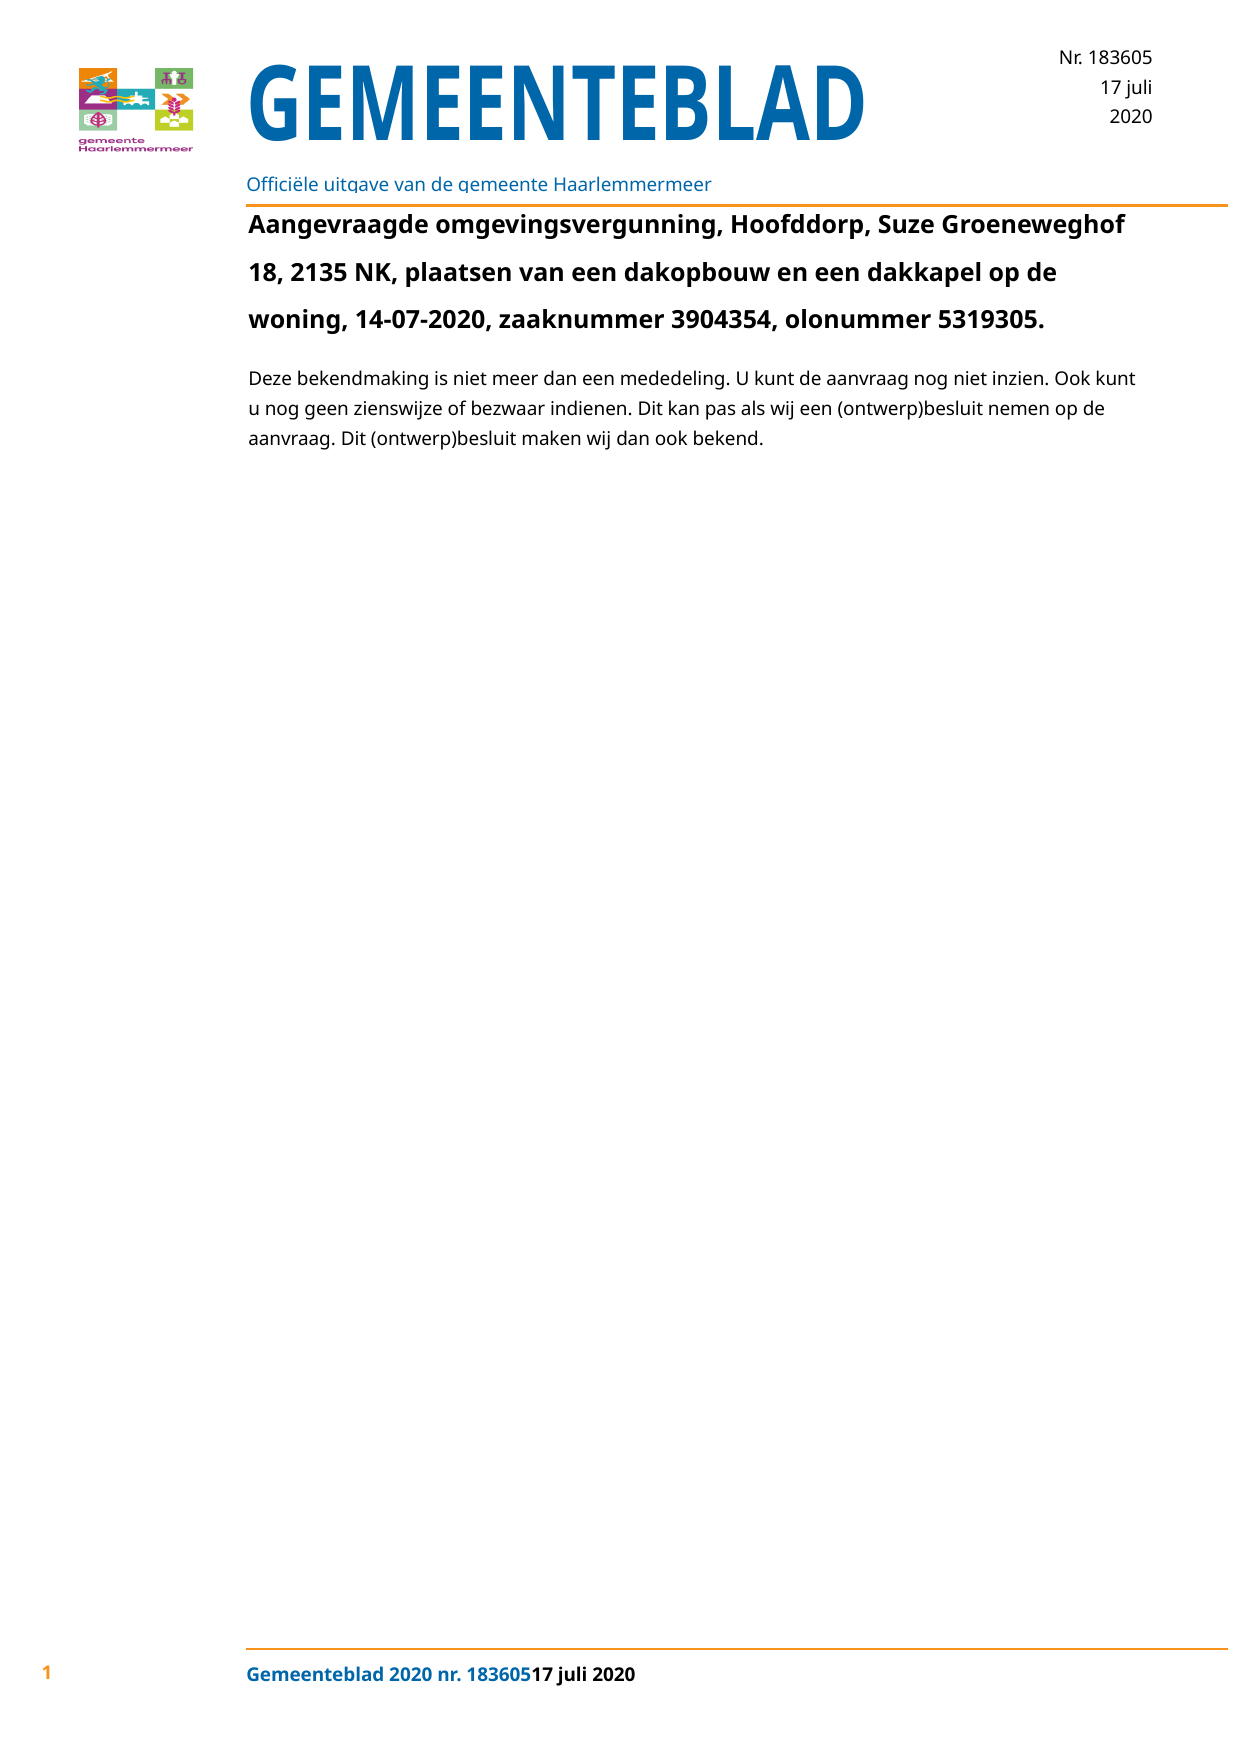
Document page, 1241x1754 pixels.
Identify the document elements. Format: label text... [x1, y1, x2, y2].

picture [41, 47, 231, 172]
text Aangevraagde omgevingsvergunning, Hoofddorp, Suze Groeneweghof 18, 2135 NK, plaatsen van een dakopbouw en een dakkapel op de woning, 14-07-2020, zaaknummer 3904354, olonummer 5319305. [248, 207, 1152, 336]
text Deze bekendmaking is niet meer dan een mededeling. U kunt de aanvraag nog niet inzien. Ook kunt u nog geen zienswijze of bezwaar indienen. Dit kan pas als wij een (ontwerp)besluit nemen op de aanvraag. Dit (ontwerp)besluit maken wij dan ook bekend. [248, 366, 1152, 450]
